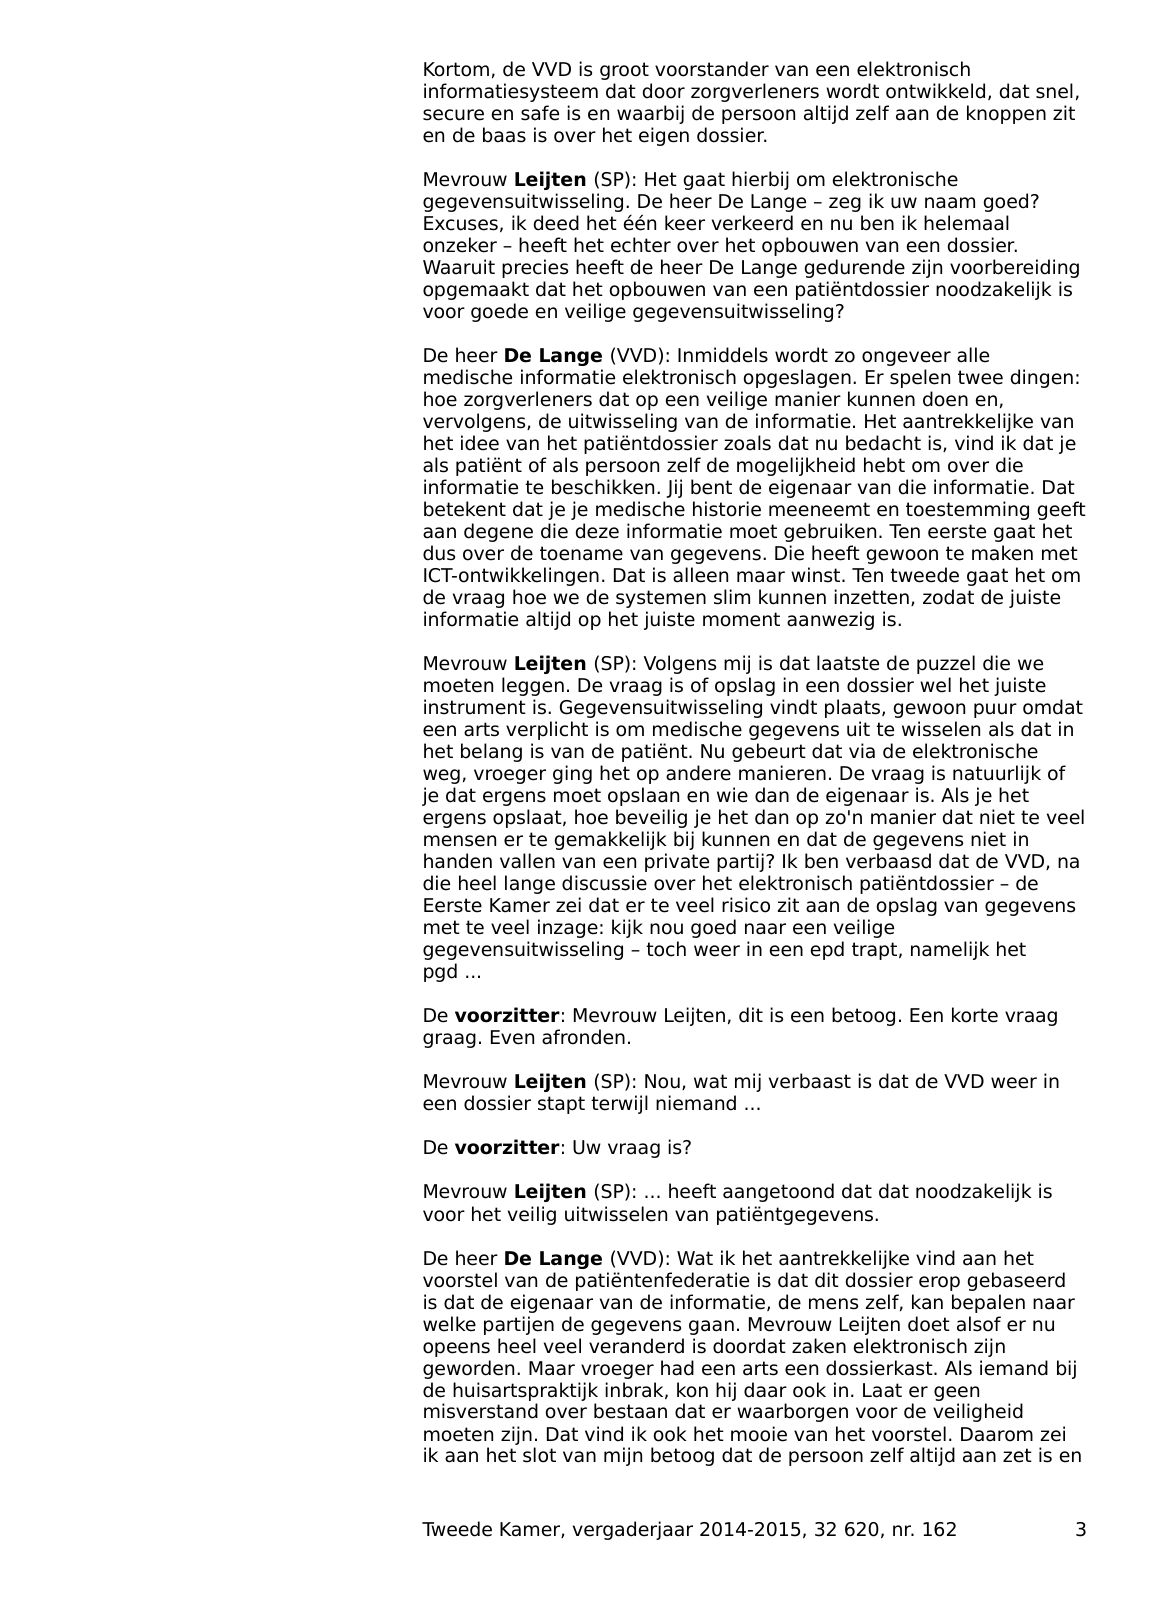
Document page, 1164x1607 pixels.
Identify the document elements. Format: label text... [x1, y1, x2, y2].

text De voorzitter: Uw vraag is? [422, 1137, 1087, 1159]
text Kortom, de VVD is groot voorstander van een elektronisch informatiesysteem dat door zorgverleners wordt ontwikkeld, dat snel, secure en safe is en waarbij de persoon altijd zelf aan de knoppen zit en de baas is over het eigen dossier. [422, 59, 1087, 147]
text De heer De Lange (VVD): Wat ik het aantrekkelijke vind aan het voorstel van de patiëntenfederatie is dat dit dossier erop gebaseerd is dat de eigenaar van de informatie, de mens zelf, kan bepalen naar welke partijen de gegevens gaan. Mevrouw Leijten doet alsof er nu opeens heel veel veranderd is doordat zaken elektronisch zijn geworden. Maar vroeger had een arts een dossierkast. Als iemand bij de huisartspraktijk inbrak, kon hij daar ook in. Laat er geen misverstand over bestaan dat er waarborgen voor de veiligheid moeten zijn. Dat vind ik ook het mooie van het voorstel. Daarom zei ik aan het slot van mijn betoog dat de persoon zelf altijd aan zet is en [422, 1248, 1087, 1467]
text De heer De Lange (VVD): Inmiddels wordt zo ongeveer alle medische informatie elektronisch opgeslagen. Er spelen twee dingen: hoe zorgverleners dat op een veilige manier kunnen doen en, vervolgens, de uitwisseling van de informatie. Het aantrekkelijke van het idee van het patiëntdossier zoals dat nu bedacht is, vind ik dat je als patiënt of als persoon zelf de mogelijkheid hebt om over die informatie te beschikken. Jij bent de eigenaar van die informatie. Dat betekent dat je je medische historie meeneemt en toestemming geeft aan degene die deze informatie moet gebruiken. Ten eerste gaat het dus over de toename van gegevens. Die heeft gewoon te maken met ICT-ontwikkelingen. Dat is alleen maar winst. Ten tweede gaat het om de vraag hoe we de systemen slim kunnen inzetten, zodat de juiste informatie altijd op het juiste moment aanwezig is. [422, 345, 1087, 631]
text Mevrouw Leijten (SP): Het gaat hierbij om elektronische gegevensuitwisseling. De heer De Lange – zeg ik uw naam goed? Excuses, ik deed het één keer verkeerd en nu ben ik helemaal onzeker – heeft het echter over het opbouwen van een dossier. Waaruit precies heeft de heer De Lange gedurende zijn voorbereiding opgemaakt dat het opbouwen van een patiëntdossier noodzakelijk is voor goede en veilige gegevensuitwisseling? [422, 169, 1087, 323]
text Mevrouw Leijten (SP): Nou, wat mij verbaast is dat de VVD weer in een dossier stapt terwijl niemand ... [422, 1071, 1087, 1115]
text Mevrouw Leijten (SP): Volgens mij is dat laatste de puzzel die we moeten leggen. De vraag is of opslag in een dossier wel het juiste instrument is. Gegevensuitwisseling vindt plaats, gewoon puur omdat een arts verplicht is om medische gegevens uit te wisselen als dat in het belang is van de patiënt. Nu gebeurt dat via de elektronische weg, vroeger ging het op andere manieren. De vraag is natuurlijk of je dat ergens moet opslaan en wie dan de eigenaar is. Als je het ergens opslaat, hoe beveilig je het dan op zo'n manier dat niet te veel mensen er te gemakkelijk bij kunnen en dat de gegevens niet in handen vallen van een private partij? Ik ben verbaasd dat de VVD, na die heel lange discussie over het elektronisch patiëntdossier – de Eerste Kamer zei dat er te veel risico zit aan de opslag van gegevens met te veel inzage: kijk nou goed naar een veilige gegevensuitwisseling – toch weer in een epd trapt, namelijk het pgd ... [422, 653, 1087, 983]
text De voorzitter: Mevrouw Leijten, dit is een betoog. Een korte vraag graag. Even afronden. [422, 1005, 1087, 1049]
text Mevrouw Leijten (SP): ... heeft aangetoond dat dat noodzakelijk is voor het veilig uitwisselen van patiëntgegevens. [422, 1181, 1087, 1225]
